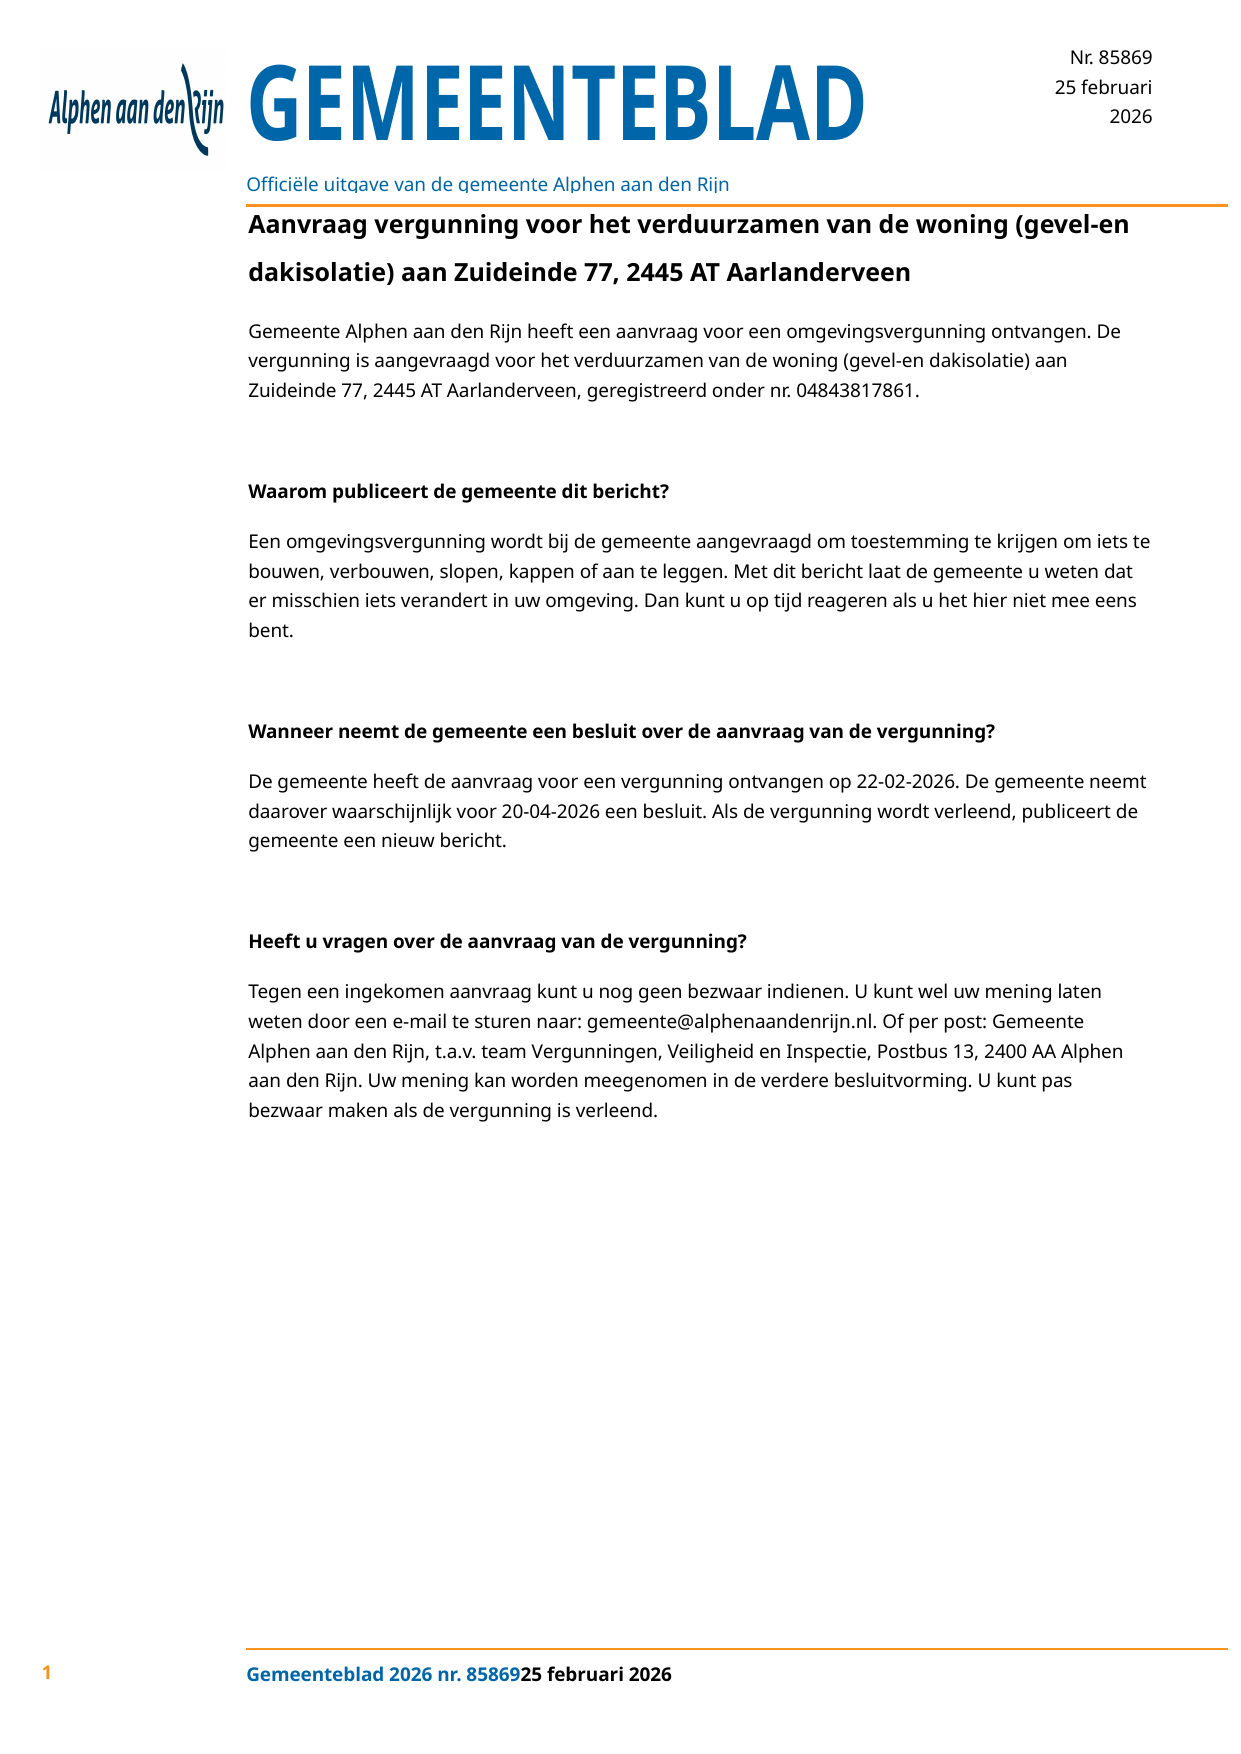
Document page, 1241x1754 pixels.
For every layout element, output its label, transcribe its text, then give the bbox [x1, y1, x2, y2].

text Gemeente Alphen aan den Rijn heeft een aanvraag voor een omgevingsvergunning ontvangen. De vergunning is aangevraagd voor het verduurzamen van de woning (gevel-en dakisolatie) aan Zuideinde 77, 2445 AT Aarlanderveen, geregistreerd onder nr. 04843817861. [248, 318, 1152, 403]
text Waarom publiceert de gemeente dit bericht? [248, 478, 1152, 504]
text De gemeente heeft de aanvraag voor een vergunning ontvangen op 22-02-2026. De gemeente neemt daarover waarschijnlijk voor 20-04-2026 een besluit. Als de vergunning wordt verleend, publiceert de gemeente een nieuw bericht. [248, 768, 1152, 853]
text Tegen een ingekomen aanvraag kunt u nog geen bezwaar indienen. U kunt wel uw mening laten weten door een e-mail te sturen naar: gemeente@alphenaandenrijn.nl. Of per post: Gemeente Alphen aan den Rijn, t.a.v. team Vergunningen, Veiligheid en Inspectie, Postbus 13, 2400 AA Alphen aan den Rijn. Uw mening kan worden meegenomen in de verdere besluitvorming. U kunt pas bezwaar maken als de vergunning is verleend. [248, 979, 1152, 1123]
text Aanvraag vergunning voor het verduurzamen van de woning (gevel-en dakisolatie) aan Zuideinde 77, 2445 AT Aarlanderveen [248, 207, 1152, 288]
picture [41, 47, 231, 172]
text Heeft u vragen over de aanvraag van de vergunning? [248, 928, 1152, 954]
text Een omgevingsvergunning wordt bij de gemeente aangevraagd om toestemming te krijgen om iets te bouwen, verbouwen, slopen, kappen of aan te leggen. Met dit bericht laat de gemeente u weten dat er misschien iets verandert in uw omgeving. Dan kunt u op tijd reageren als u het hier niet mee eens bent. [248, 528, 1152, 643]
text Wanneer neemt de gemeente een besluit over de aanvraag van de vergunning? [248, 718, 1152, 744]
